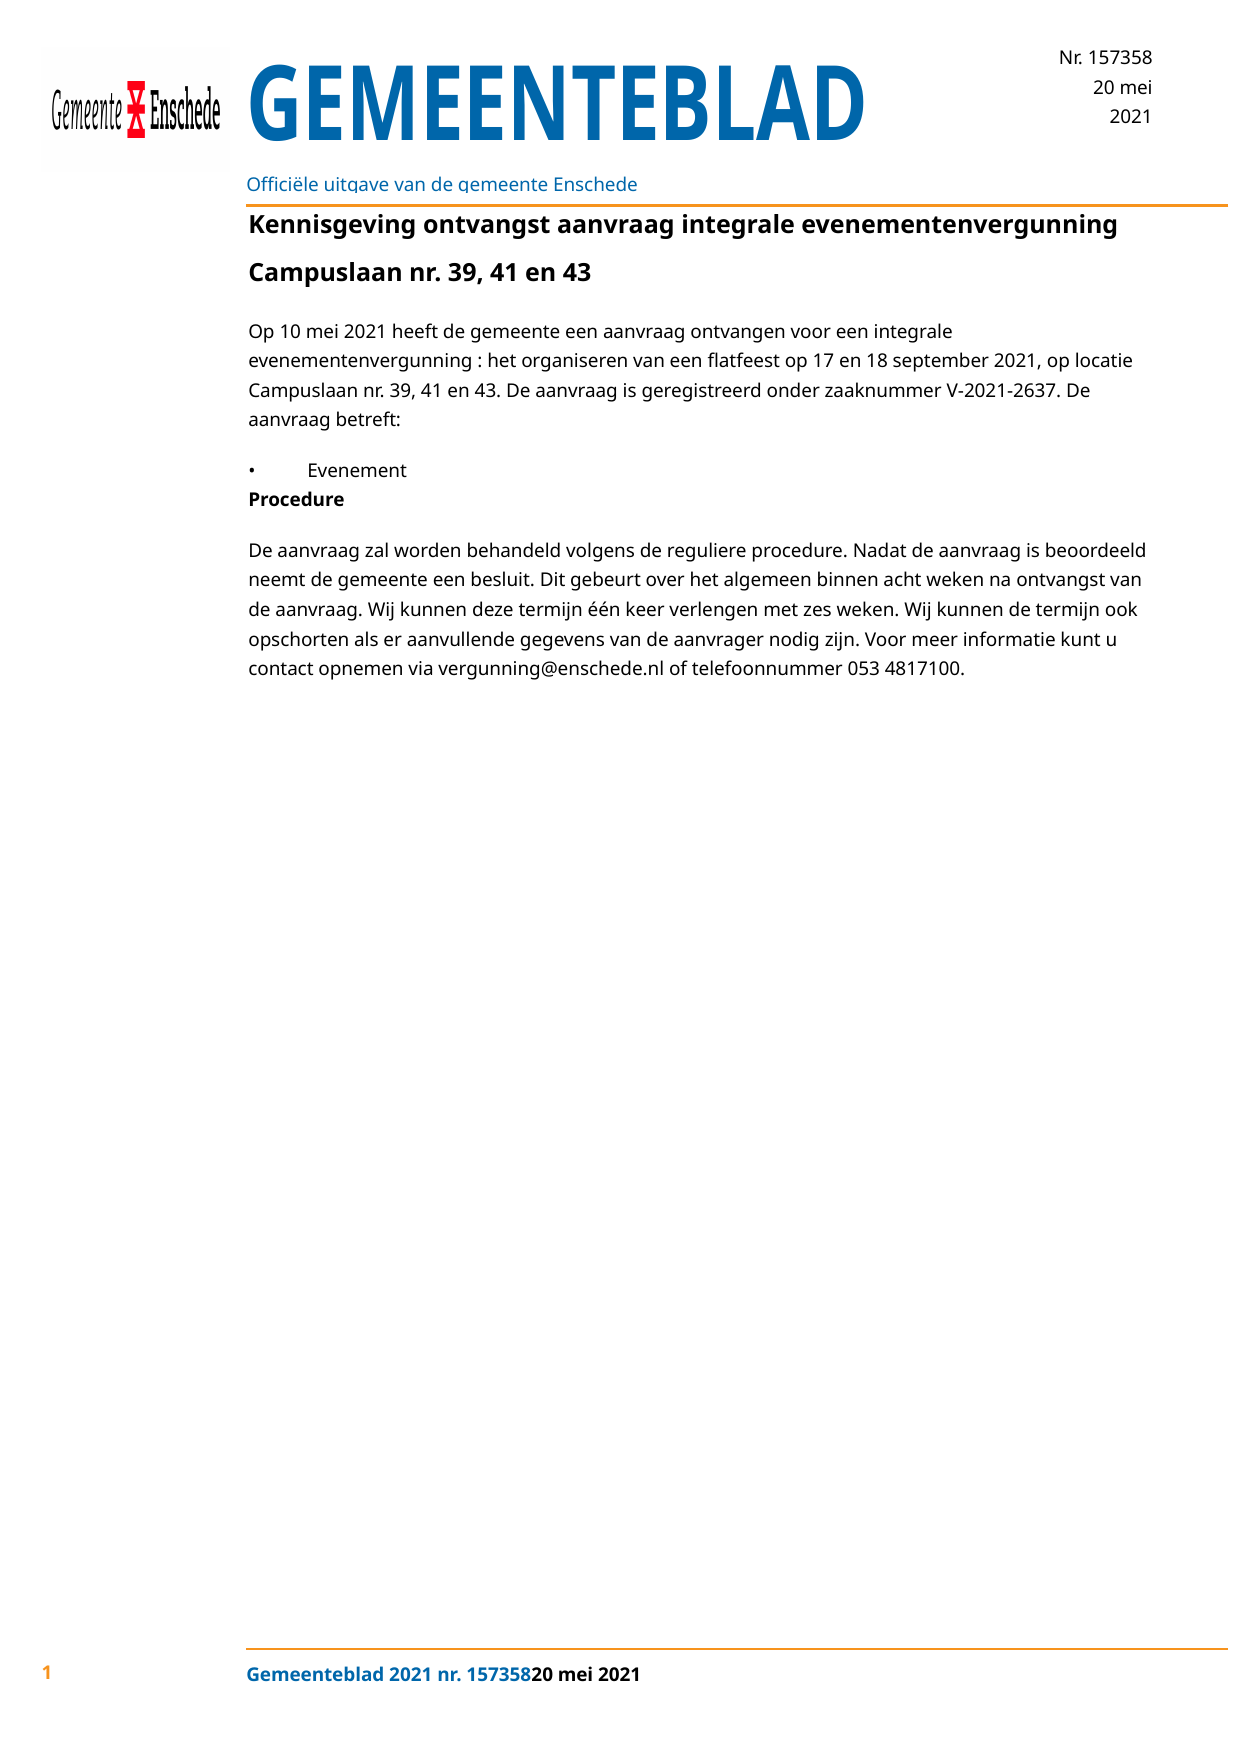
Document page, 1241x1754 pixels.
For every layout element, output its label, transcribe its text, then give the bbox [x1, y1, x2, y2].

text Op 10 mei 2021 heeft de gemeente een aanvraag ontvangen voor een integrale evenementenvergunning : het organiseren van een flatfeest op 17 en 18 september 2021, op locatie Campuslaan nr. 39, 41 en 43. De aanvraag is geregistreerd onder zaaknummer V-2021-2637. De aanvraag betreft: [248, 318, 1152, 432]
text Procedure [248, 487, 1152, 512]
text Kennisgeving ontvangst aanvraag integrale evenementenvergunning Campuslaan nr. 39, 41 en 43 [248, 207, 1152, 288]
text De aanvraag zal worden behandeld volgens de reguliere procedure. Nadat de aanvraag is beoordeeld neemt de gemeente een besluit. Dit gebeurt over het algemeen binnen acht weken na ontvangst van de aanvraag. Wij kunnen deze termijn één keer verlengen met zes weken. Wij kunnen de termijn ook opschorten als er aanvullende gegevens van de aanvrager nodig zijn. Voor meer informatie kunt u contact opnemen via vergunning@enschede.nl of telefoonnummer 053 4817100. [248, 537, 1152, 681]
picture [41, 47, 231, 172]
list Evenement [248, 457, 1152, 483]
